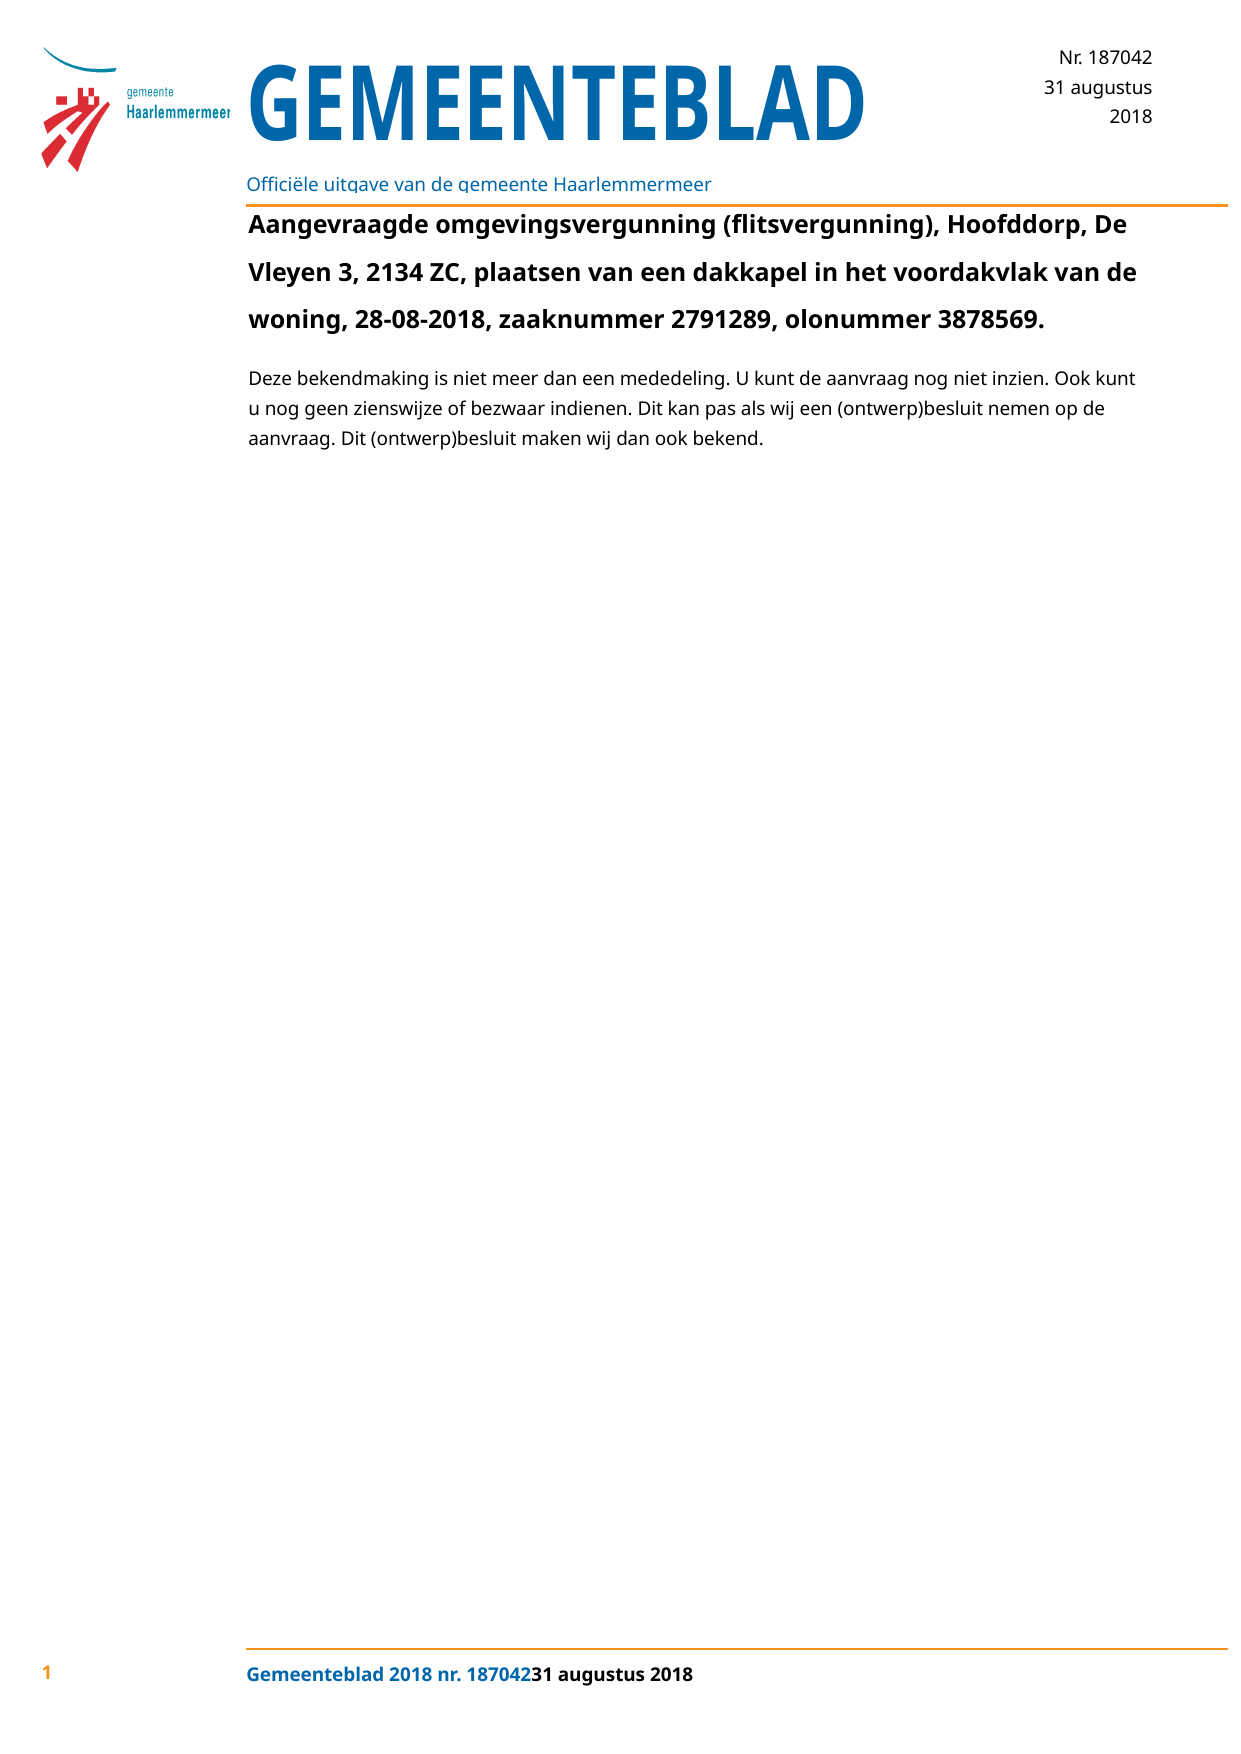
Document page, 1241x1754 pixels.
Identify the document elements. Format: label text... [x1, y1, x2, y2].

picture [41, 47, 231, 172]
text Deze bekendmaking is niet meer dan een mededeling. U kunt de aanvraag nog niet inzien. Ook kunt u nog geen zienswijze of bezwaar indienen. Dit kan pas als wij een (ontwerp)besluit nemen op de aanvraag. Dit (ontwerp)besluit maken wij dan ook bekend. [248, 366, 1152, 450]
text Aangevraagde omgevingsvergunning (flitsvergunning), Hoofddorp, De Vleyen 3, 2134 ZC, plaatsen van een dakkapel in het voordakvlak van de woning, 28-08-2018, zaaknummer 2791289, olonummer 3878569. [248, 207, 1152, 336]
